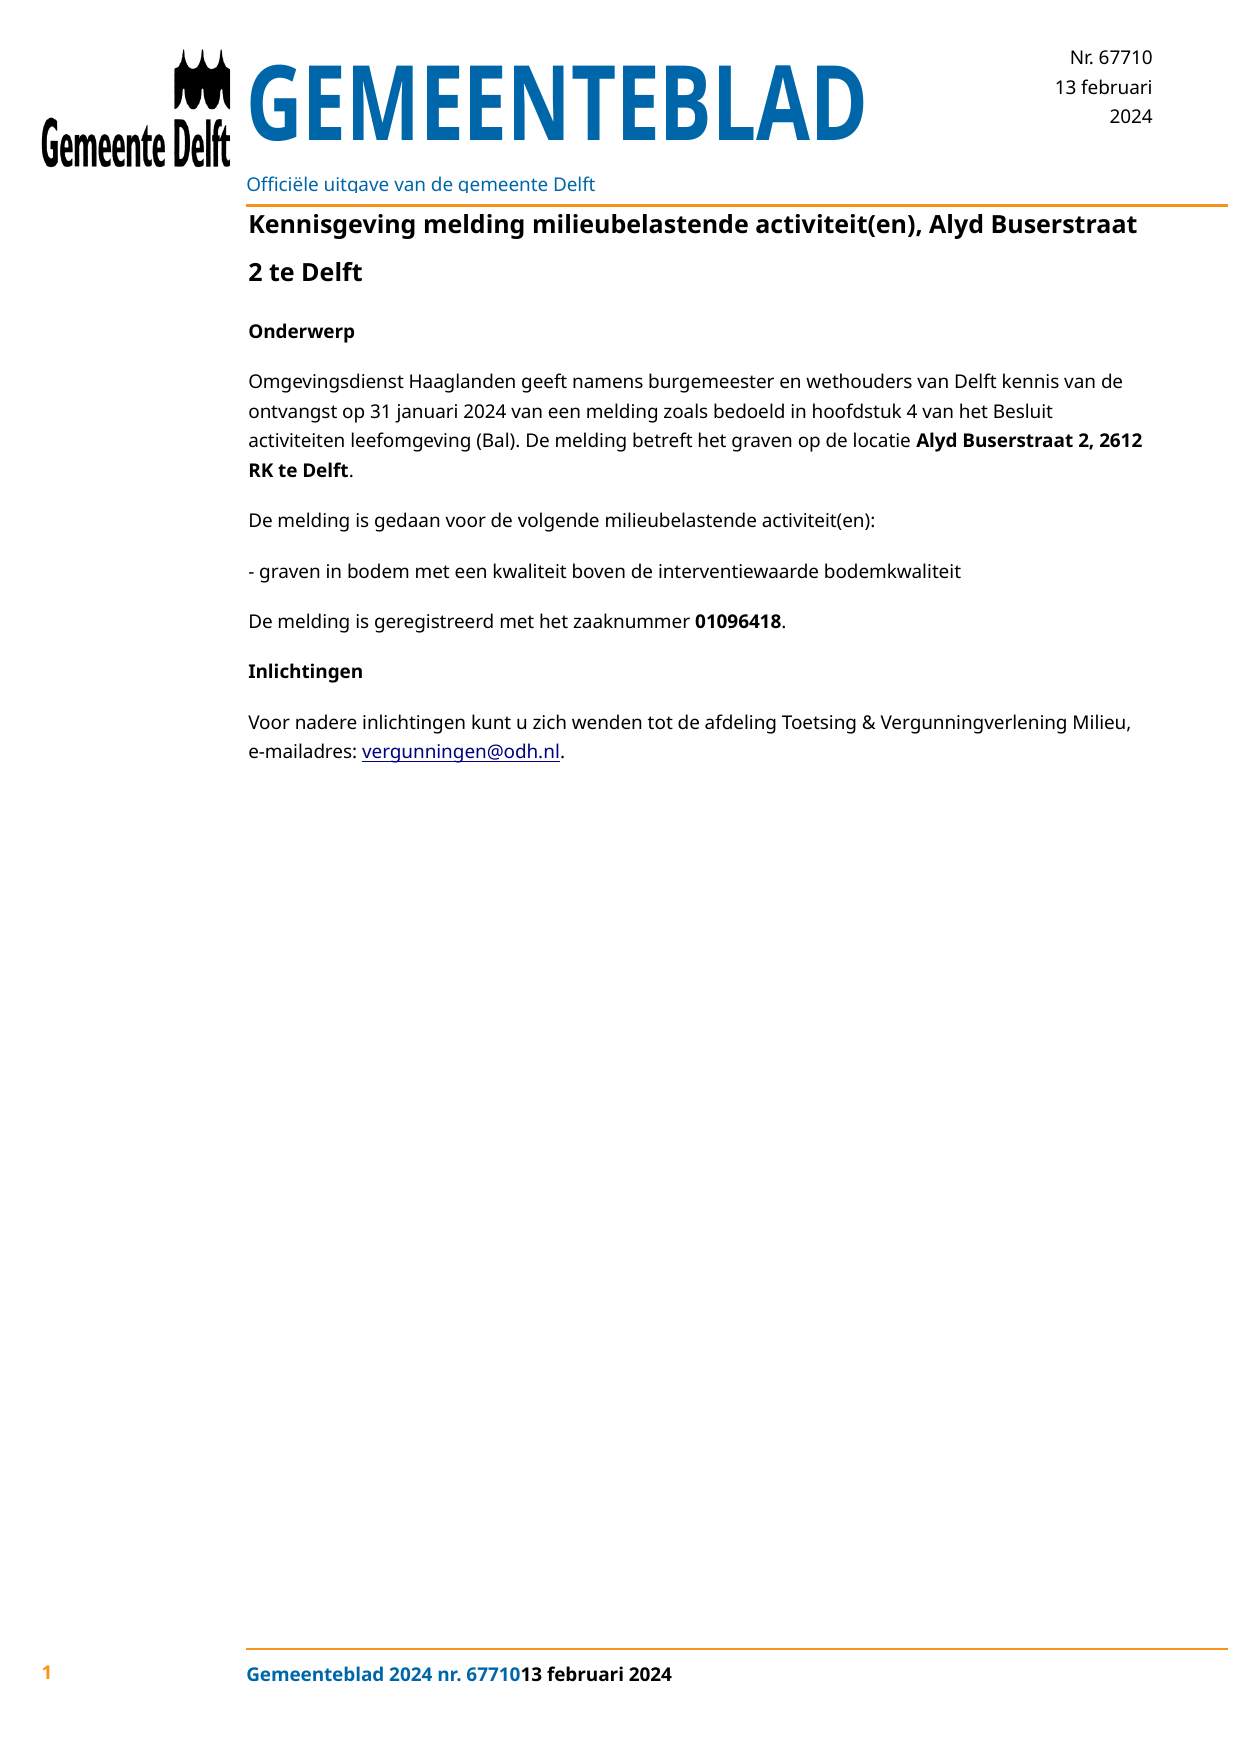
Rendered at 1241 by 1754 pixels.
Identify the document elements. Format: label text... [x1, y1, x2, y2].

text Inlichtingen [248, 659, 1152, 684]
text Kennisgeving melding milieubelastende activiteit(en), Alyd Buserstraat 2 te Delft [248, 207, 1152, 288]
text De melding is gedaan voor de volgende milieubelastende activiteit(en): [248, 507, 1152, 533]
text - graven in bodem met een kwaliteit boven de interventiewaarde bodemkwaliteit [248, 558, 1152, 584]
text Voor nadere inlichtingen kunt u zich wenden tot de afdeling Toetsing & Vergunningverlening Milieu, e-mailadres: vergunningen@odh.nl. [248, 709, 1152, 764]
text Onderwerp [248, 318, 1152, 344]
text De melding is geregistreerd met het zaaknummer 01096418. [248, 608, 1152, 634]
picture [41, 47, 231, 172]
text Omgevingsdienst Haaglanden geeft namens burgemeester en wethouders van Delft kennis van de ontvangst op 31 januari 2024 van een melding zoals bedoeld in hoofdstuk 4 van het Besluit activiteiten leefomgeving (Bal). De melding betreft het graven op de locatie Alyd Buserstraat 2, 2612 RK te Delft. [248, 368, 1152, 483]
